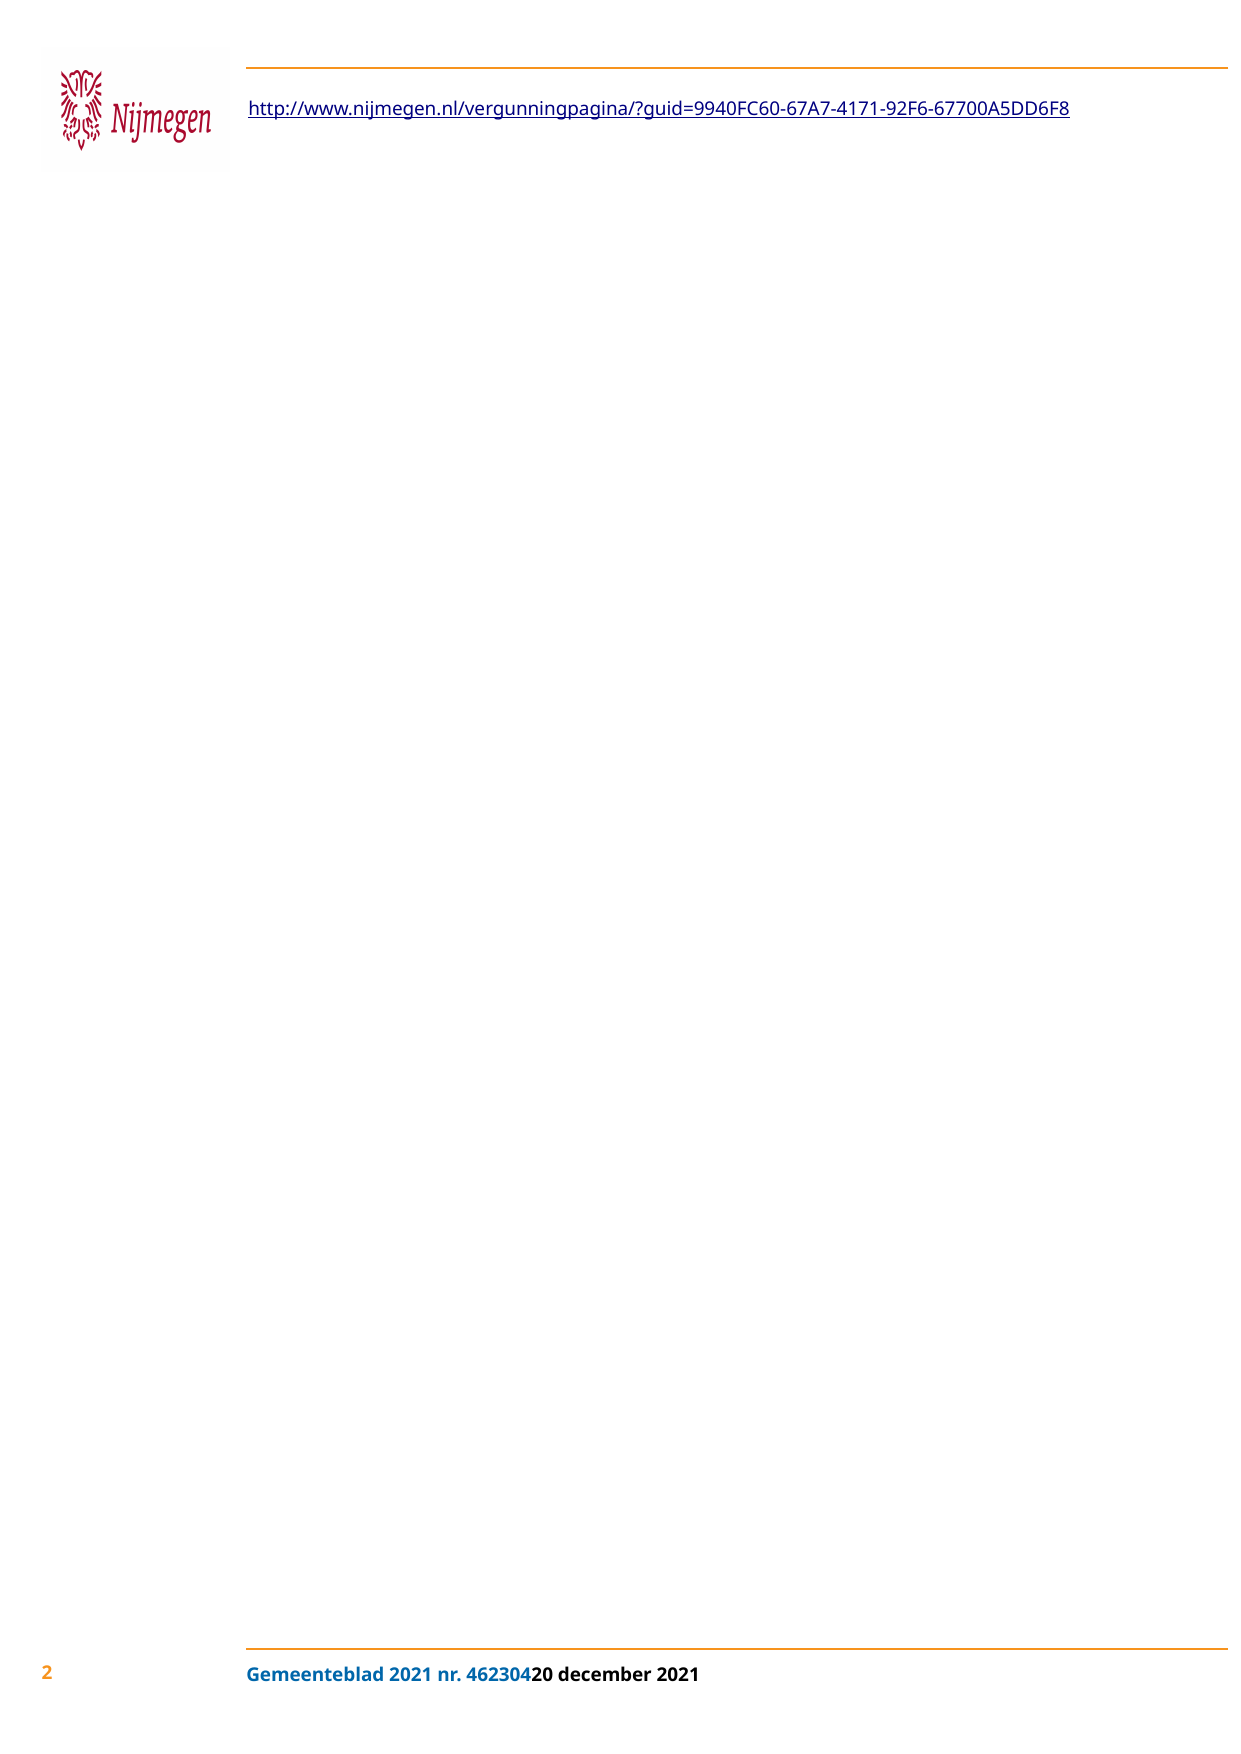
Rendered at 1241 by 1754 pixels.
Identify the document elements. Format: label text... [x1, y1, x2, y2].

picture [41, 47, 231, 172]
text http://www.nijmegen.nl/vergunningpagina/?guid=9940FC60-67A7-4171-92F6-67700A5DD6F8 [248, 95, 1152, 121]
